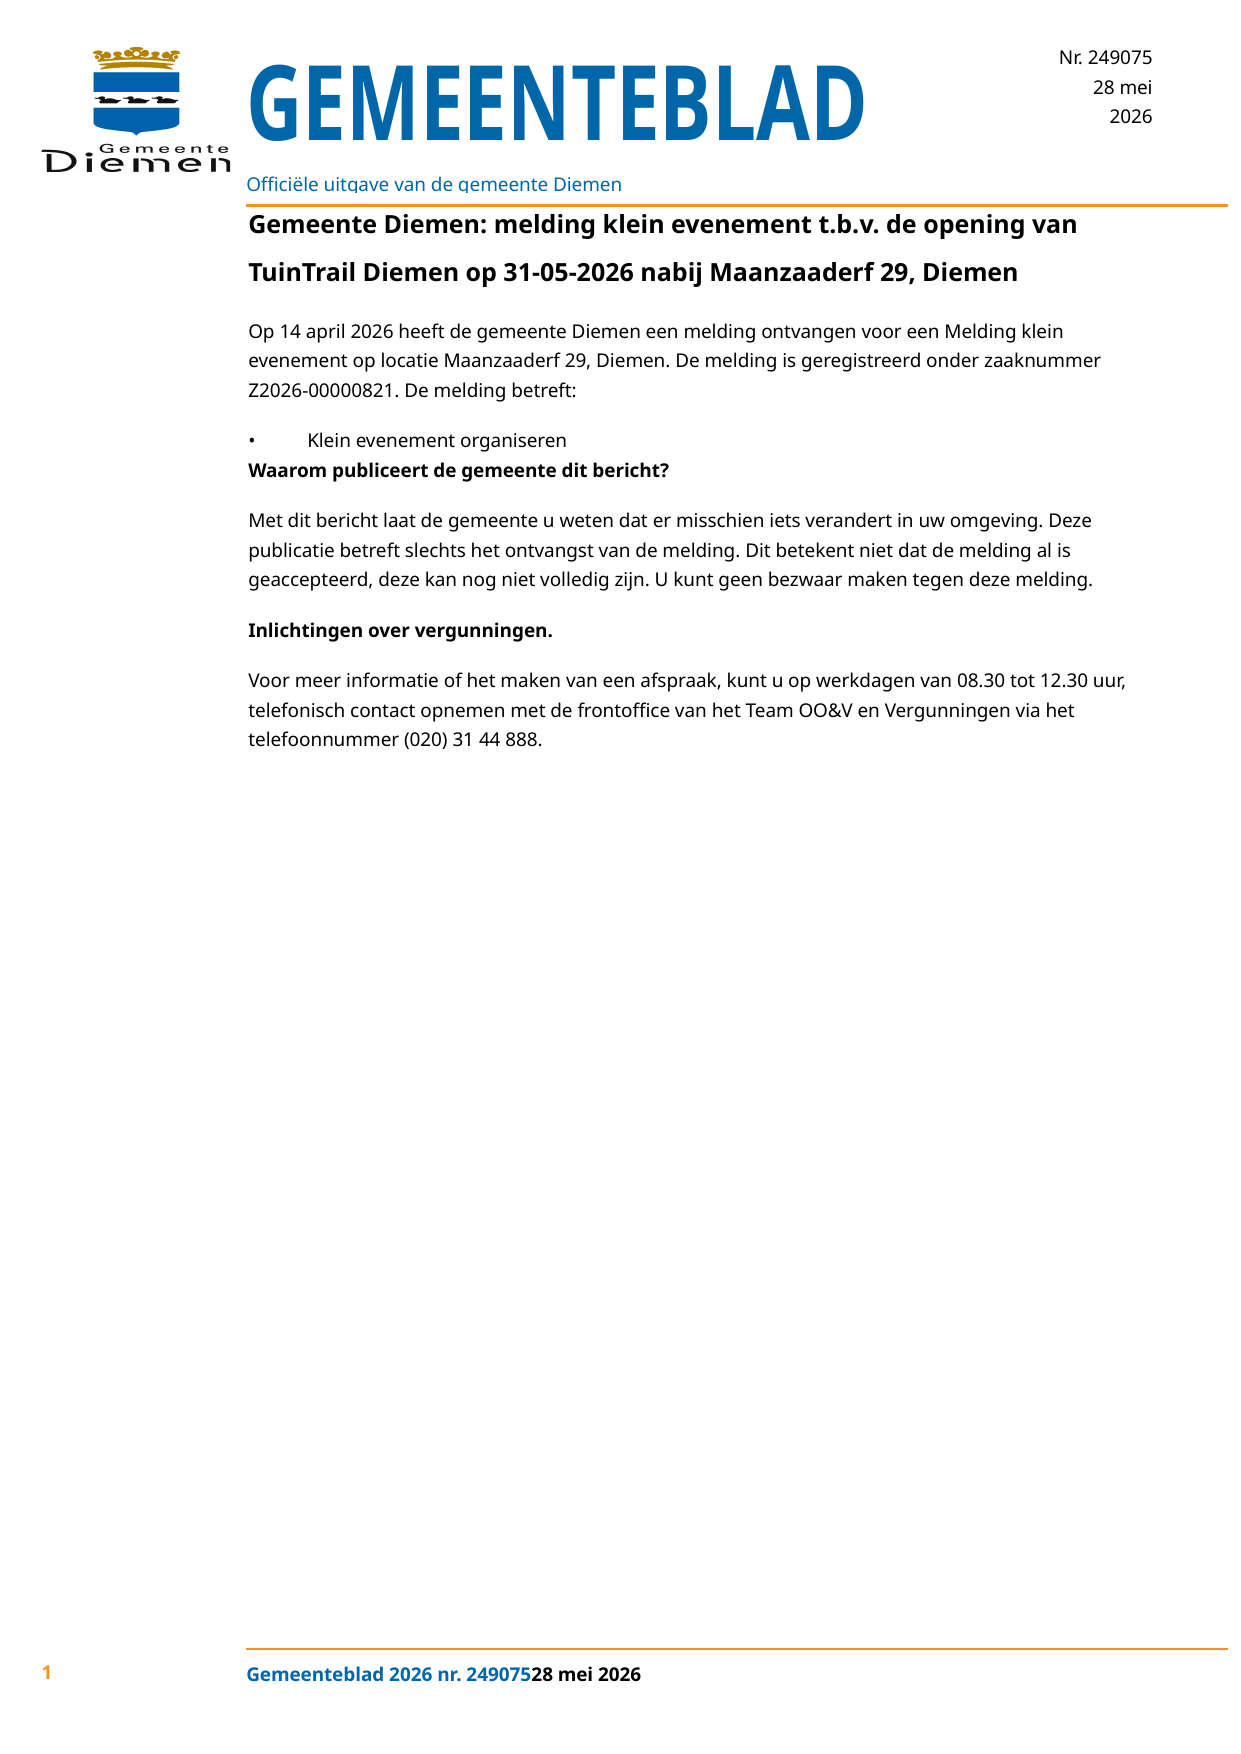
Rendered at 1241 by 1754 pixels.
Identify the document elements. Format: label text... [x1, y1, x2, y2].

text Op 14 april 2026 heeft de gemeente Diemen een melding ontvangen voor een Melding klein evenement op locatie Maanzaaderf 29, Diemen. De melding is geregistreerd onder zaaknummer Z2026-00000821. De melding betreft: [248, 318, 1152, 403]
picture [41, 47, 231, 172]
text Inlichtingen over vergunningen. [248, 617, 1152, 643]
text Met dit bericht laat de gemeente u weten dat er misschien iets verandert in uw omgeving. Deze publicatie betreft slechts het ontvangst van de melding. Dit betekent niet dat de melding al is geaccepteerd, deze kan nog niet volledig zijn. U kunt geen bezwaar maken tegen deze melding. [248, 507, 1152, 592]
list Klein evenement organiseren [248, 427, 1152, 453]
text Waarom publiceert de gemeente dit bericht? [248, 457, 1152, 483]
text Gemeente Diemen: melding klein evenement t.b.v. de opening van TuinTrail Diemen op 31-05-2026 nabij Maanzaaderf 29, Diemen [248, 207, 1152, 288]
text Voor meer informatie of het maken van een afspraak, kunt u op werkdagen van 08.30 tot 12.30 uur, telefonisch contact opnemen met de frontoffice van het Team OO&V en Vergunningen via het telefoonnummer (020) 31 44 888. [248, 667, 1152, 752]
